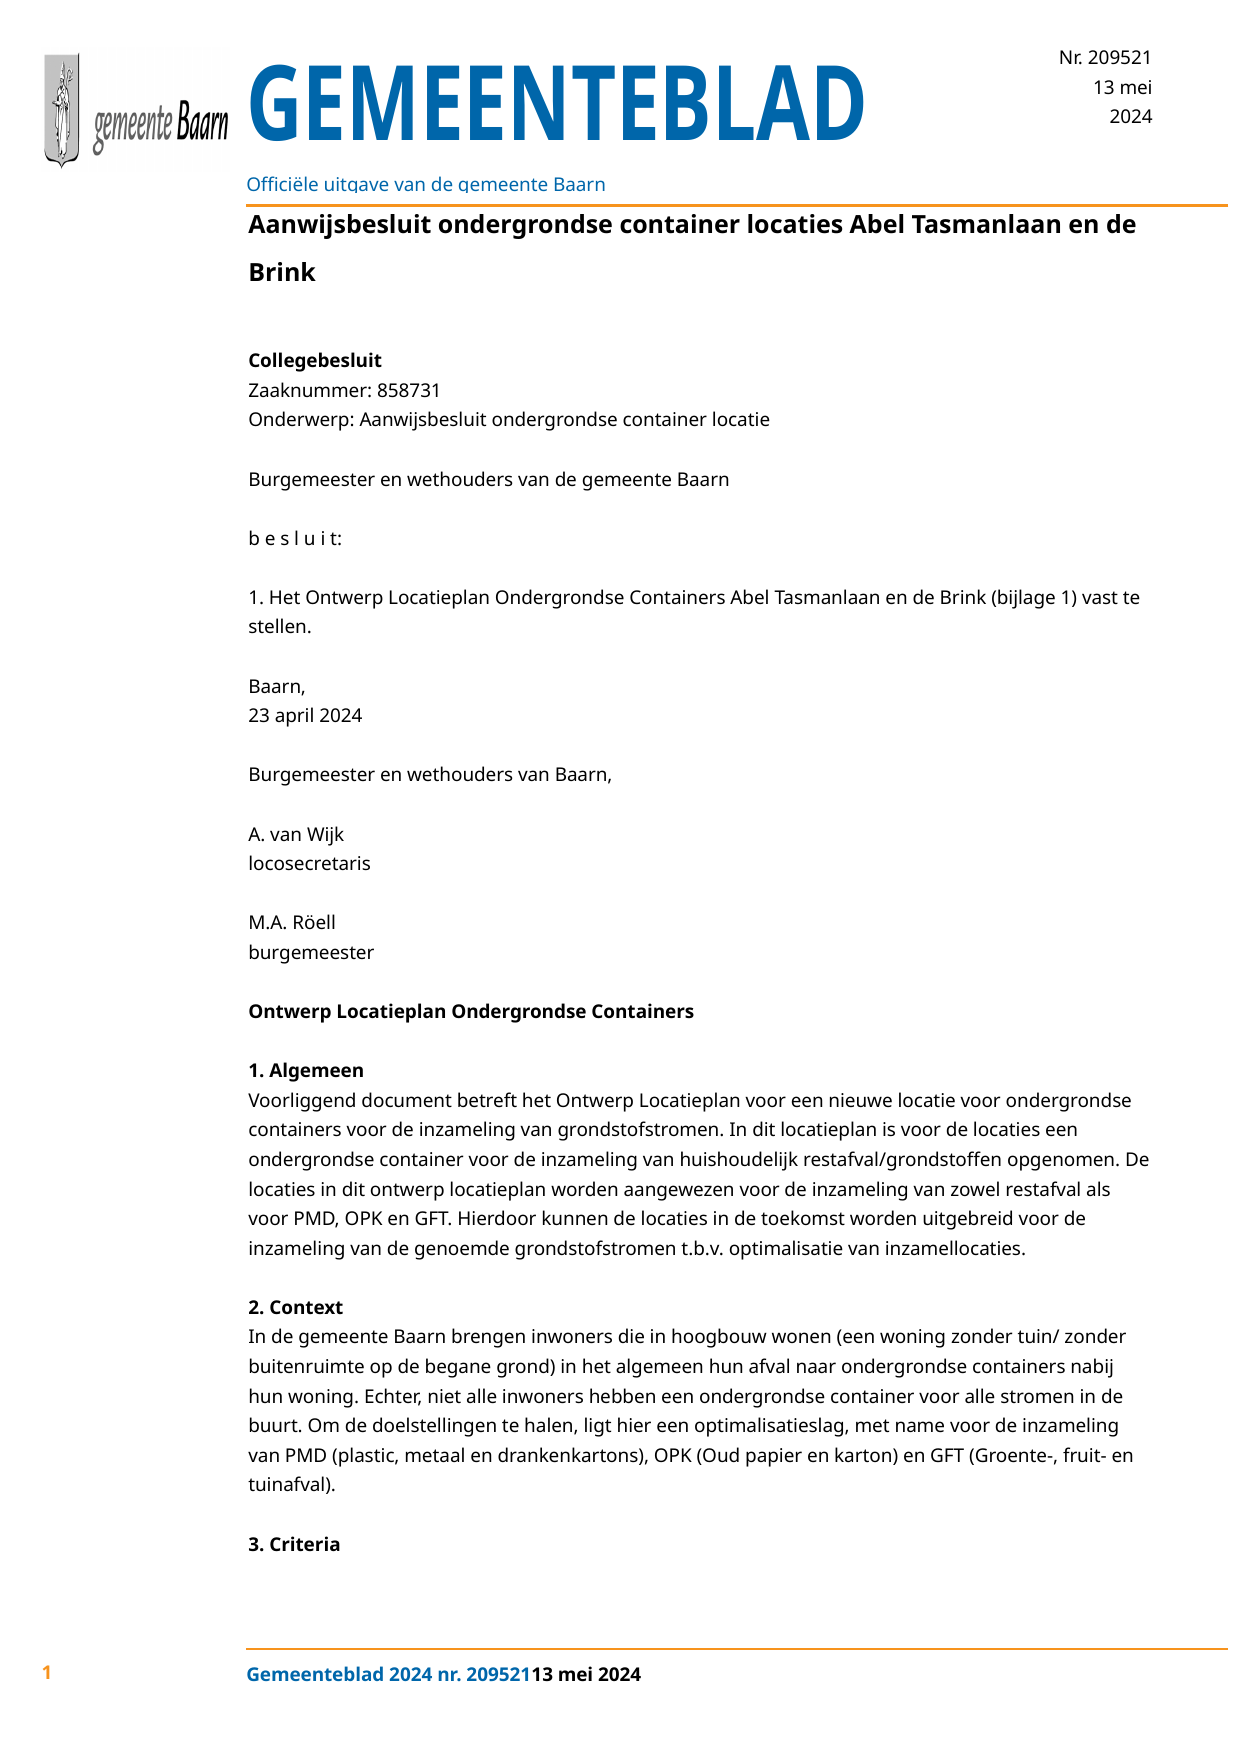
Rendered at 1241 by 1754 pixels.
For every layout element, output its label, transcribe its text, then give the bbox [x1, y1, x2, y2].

text 1. Het Ontwerp Locatieplan Ondergrondse Containers Abel Tasmanlaan en de Brink (bijlage 1) vast te stellen. [248, 584, 1152, 639]
text 1. Algemeen [248, 1057, 1152, 1083]
text M.A. Röell [248, 909, 1152, 935]
text Baarn, [248, 673, 1152, 699]
text Onderwerp: Aanwijsbesluit ondergrondse container locatie [248, 407, 1152, 432]
text 3. Criteria [248, 1531, 1152, 1557]
text burgemeester [248, 939, 1152, 965]
text locosecretaris [248, 850, 1152, 876]
text Burgemeester en wethouders van Baarn, [248, 762, 1152, 787]
picture [41, 47, 231, 172]
text 23 april 2024 [248, 702, 1152, 728]
text 2. Context [248, 1294, 1152, 1320]
text In de gemeente Baarn brengen inwoners die in hoogbouw wonen (een woning zonder tuin/ zonder buitenruimte op de begane grond) in het algemeen hun afval naar ondergrondse containers nabij hun woning. Echter, niet alle inwoners hebben een ondergrondse container voor alle stromen in de buurt. Om de doelstellingen te halen, ligt hier een optimalisatieslag, met name voor de inzameling van PMD (plastic, metaal en drankenkartons), OPK (Oud papier en karton) en GFT (Groente-, fruit- en tuinafval). [248, 1324, 1152, 1497]
text Voorliggend document betreft het Ontwerp Locatieplan voor een nieuwe locatie voor ondergrondse containers voor de inzameling van grondstofstromen. In dit locatieplan is voor de locaties een ondergrondse container voor de inzameling van huishoudelijk restafval/grondstoffen opgenomen. De locaties in dit ontwerp locatieplan worden aangewezen voor de inzameling van zowel restafval als voor PMD, OPK en GFT. Hierdoor kunnen de locaties in de toekomst worden uitgebreid voor de inzameling van de genoemde grondstofstromen t.b.v. optimalisatie van inzamellocaties. [248, 1087, 1152, 1261]
text Aanwijsbesluit ondergrondse container locaties Abel Tasmanlaan en de Brink [248, 207, 1152, 288]
text Burgemeester en wethouders van de gemeente Baarn [248, 466, 1152, 492]
text A. van Wijk [248, 821, 1152, 847]
text Zaaknummer: 858731 [248, 377, 1152, 403]
text b e s l u i t: [248, 525, 1152, 551]
text Ontwerp Locatieplan Ondergrondse Containers [248, 998, 1152, 1024]
text Collegebesluit [248, 347, 1152, 373]
